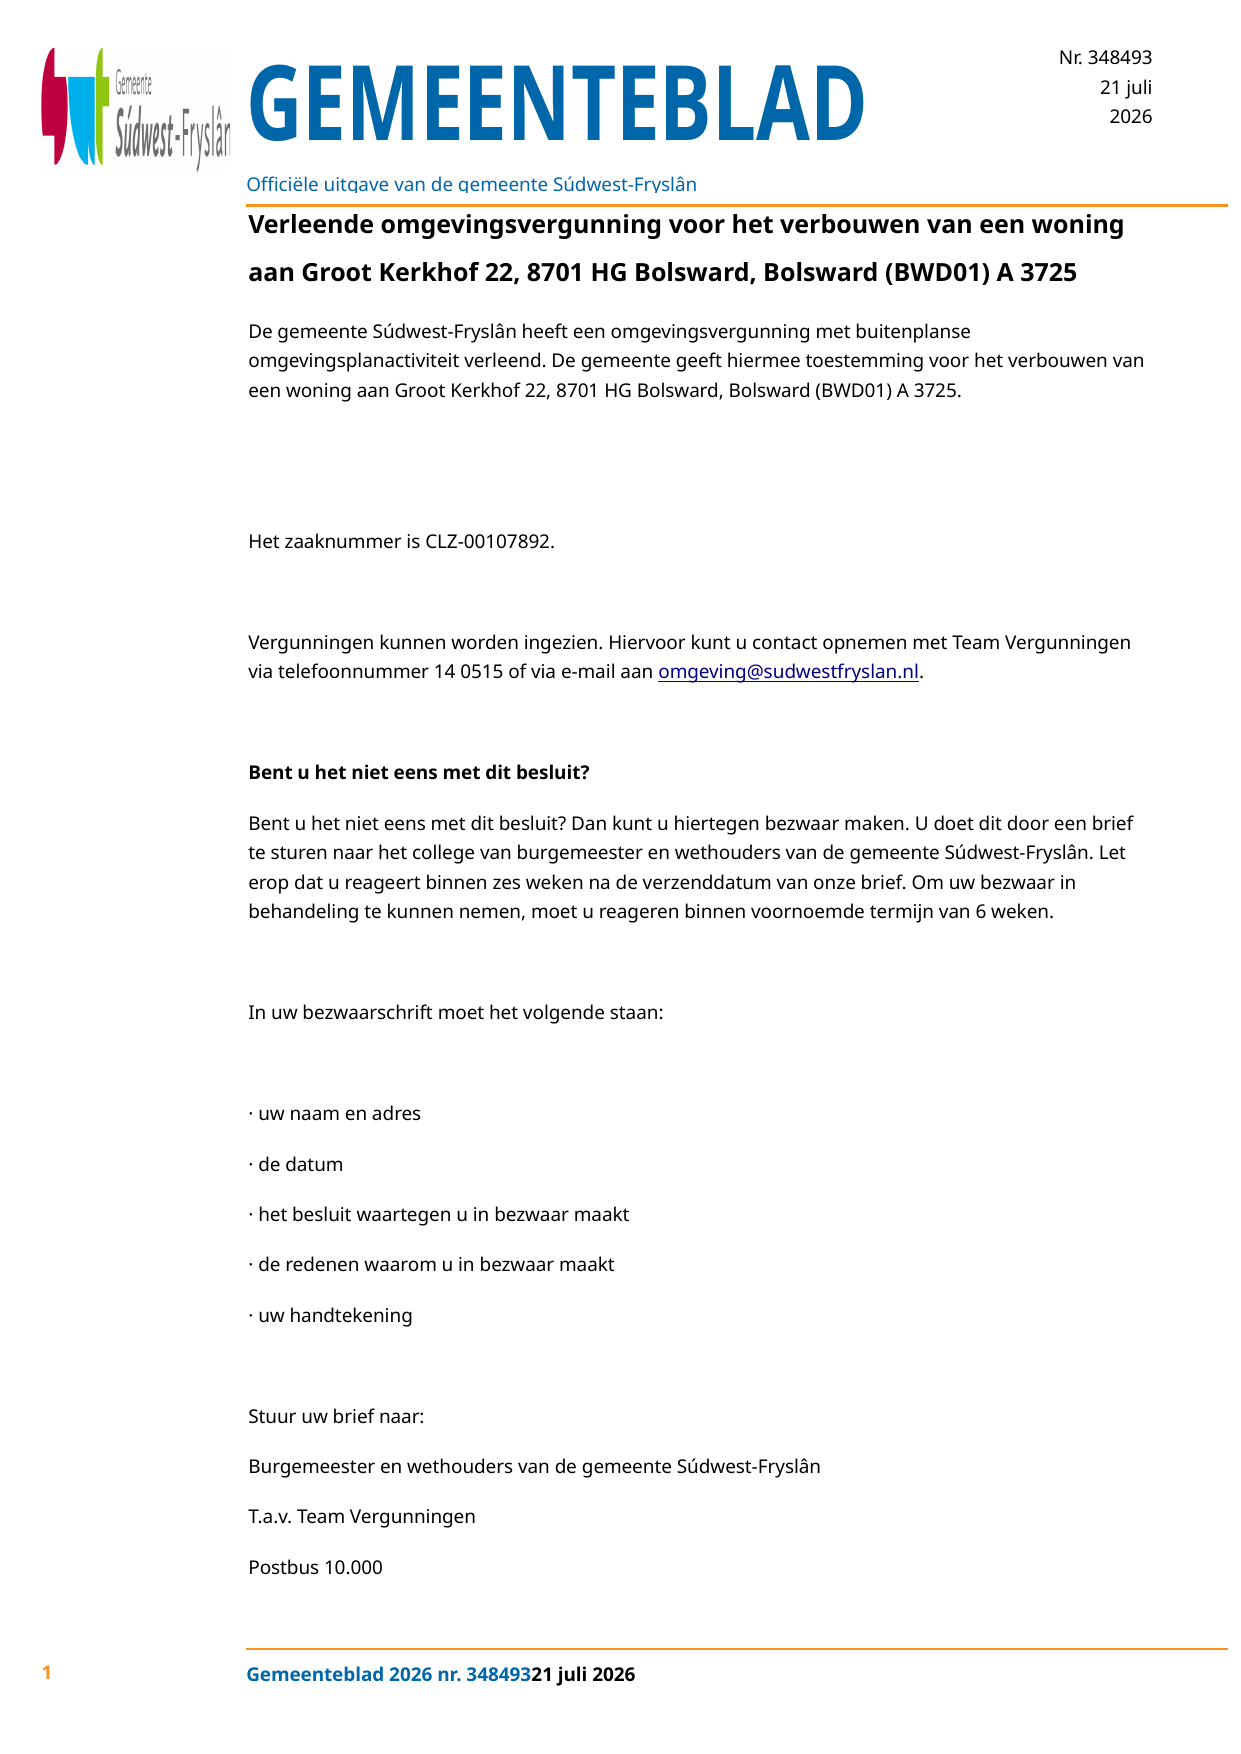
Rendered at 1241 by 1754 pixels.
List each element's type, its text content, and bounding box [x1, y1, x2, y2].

text Burgemeester en wethouders van de gemeente Súdwest-Fryslân [248, 1453, 1152, 1479]
text · de redenen waarom u in bezwaar maakt [248, 1252, 1152, 1277]
text Stuur uw brief naar: [248, 1403, 1152, 1429]
text Bent u het niet eens met dit besluit? [248, 759, 1152, 785]
text Verleende omgevingsvergunning voor het verbouwen van een woning aan Groot Kerkhof 22, 8701 HG Bolsward, Bolsward (BWD01) A 3725 [248, 207, 1152, 288]
text Het zaaknummer is CLZ-00107892. [248, 528, 1152, 554]
text · uw naam en adres [248, 1100, 1152, 1126]
text · de datum [248, 1151, 1152, 1177]
text Postbus 10.000 [248, 1554, 1152, 1580]
text T.a.v. Team Vergunningen [248, 1504, 1152, 1529]
picture [41, 47, 231, 172]
text Bent u het niet eens met dit besluit? Dan kunt u hiertegen bezwaar maken. U doet dit door een brief te sturen naar het college van burgemeester en wethouders van de gemeente Súdwest-Fryslân. Let erop dat u reageert binnen zes weken na de verzenddatum van onze brief. Om uw bezwaar in behandeling te kunnen nemen, moet u reageren binnen voornoemde termijn van 6 weken. [248, 810, 1152, 924]
text In uw bezwaarschrift moet het volgende staan: [248, 999, 1152, 1025]
text De gemeente Súdwest-Fryslân heeft een omgevingsvergunning met buitenplanse omgevingsplanactiviteit verleend. De gemeente geeft hiermee toestemming voor het verbouwen van een woning aan Groot Kerkhof 22, 8701 HG Bolsward, Bolsward (BWD01) A 3725. [248, 318, 1152, 403]
text · het besluit waartegen u in bezwaar maakt [248, 1201, 1152, 1227]
text Vergunningen kunnen worden ingezien. Hiervoor kunt u contact opnemen met Team Vergunningen via telefoonnummer 14 0515 of via e-mail aan omgeving@sudwestfryslan.nl. [248, 629, 1152, 684]
text · uw handtekening [248, 1302, 1152, 1328]
